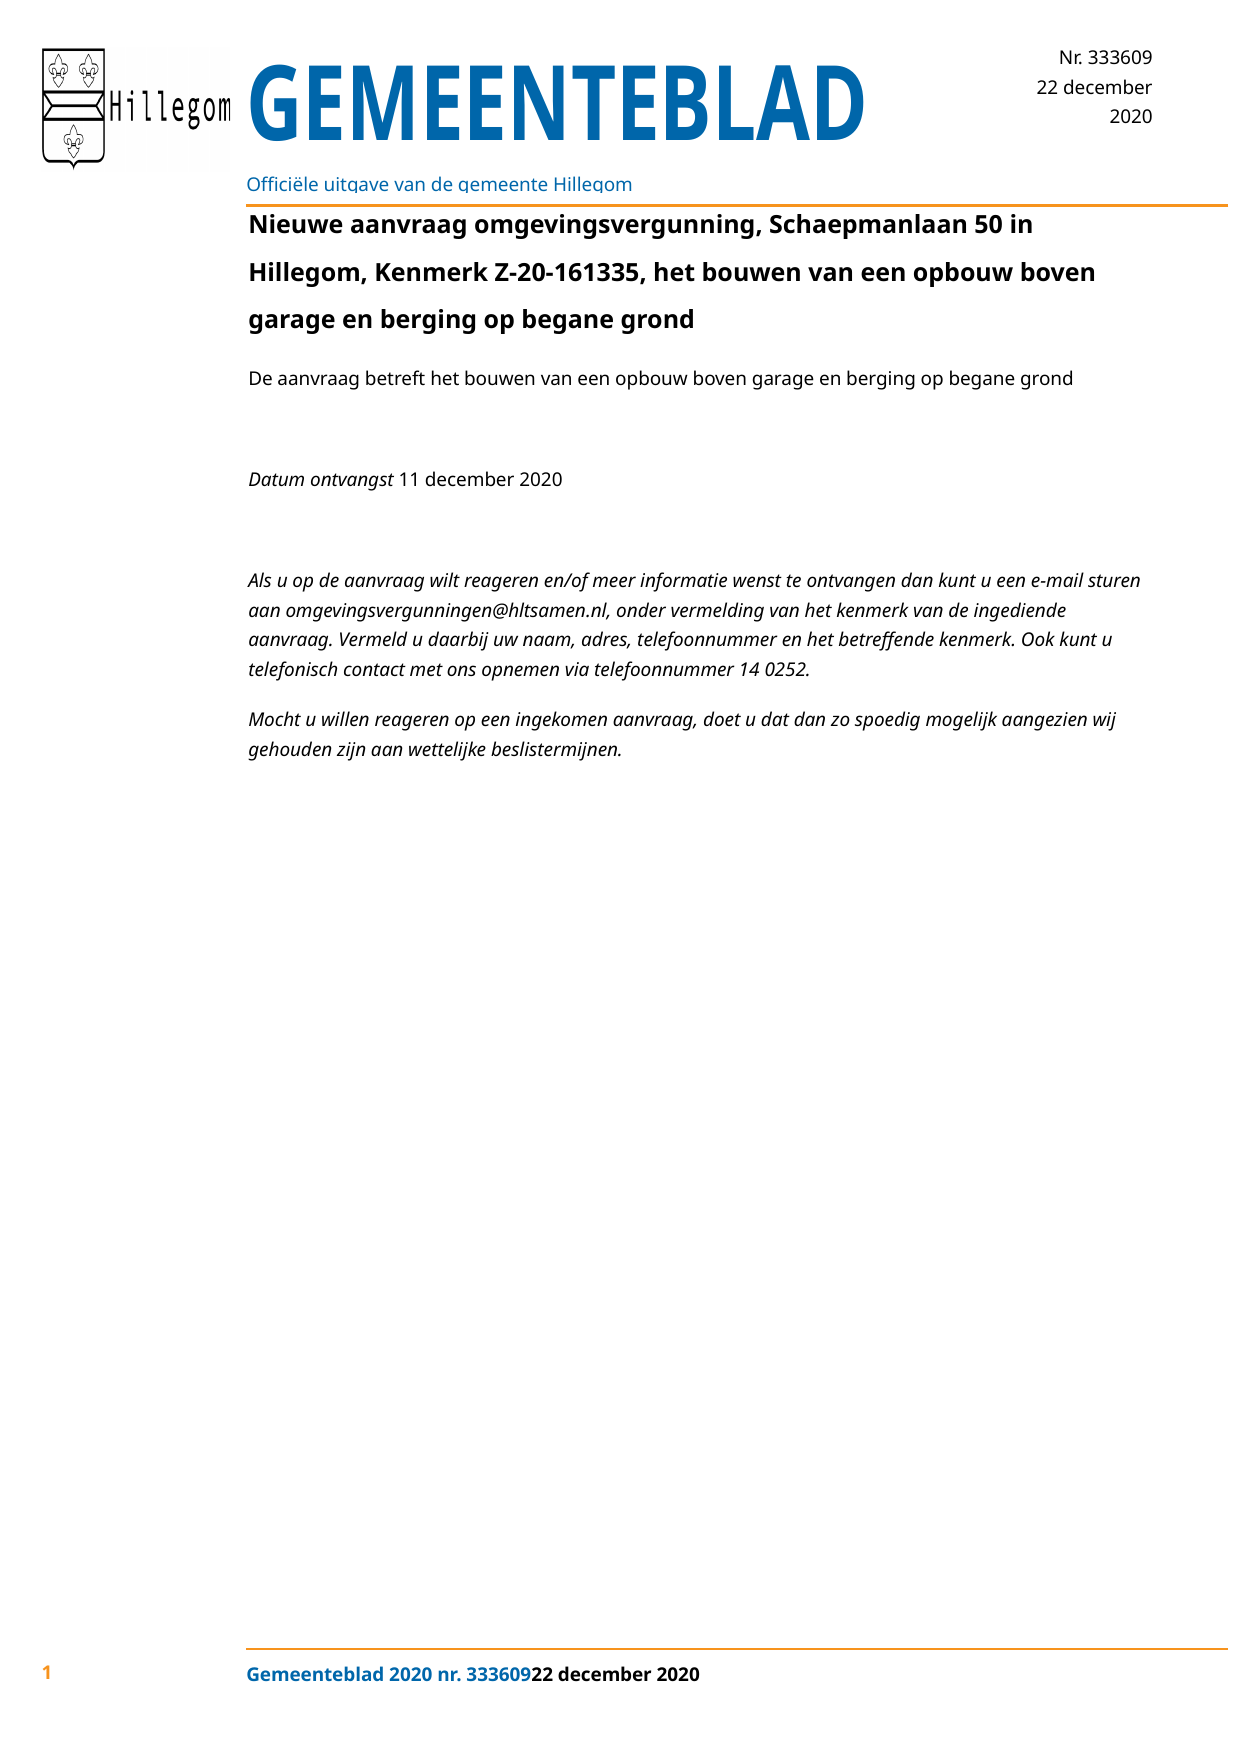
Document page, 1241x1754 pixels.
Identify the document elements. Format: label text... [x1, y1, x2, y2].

text De aanvraag betreft het bouwen van een opbouw boven garage en berging op begane grond [248, 366, 1152, 391]
picture [41, 47, 231, 172]
text Mocht u willen reageren op een ingekomen aanvraag, doet u dat dan zo spoedig mogelijk aangezien wij gehouden zijn aan wettelijke beslistermijnen. [248, 706, 1152, 762]
text Datum ontvangst 11 december 2020 [248, 466, 1152, 492]
text Nieuwe aanvraag omgevingsvergunning, Schaepmanlaan 50 in Hillegom, Kenmerk Z-20-161335, het bouwen van een opbouw boven garage en berging op begane grond [248, 207, 1152, 336]
text Als u op de aanvraag wilt reageren en/of meer informatie wenst te ontvangen dan kunt u een e-mail sturen aan omgevingsvergunningen@hltsamen.nl, onder vermelding van het kenmerk van de ingediende aanvraag. Vermeld u daarbij uw naam, adres, telefoonnummer en het betreffende kenmerk. Ook kunt u telefonisch contact met ons opnemen via telefoonnummer 14 0252. [248, 567, 1152, 682]
